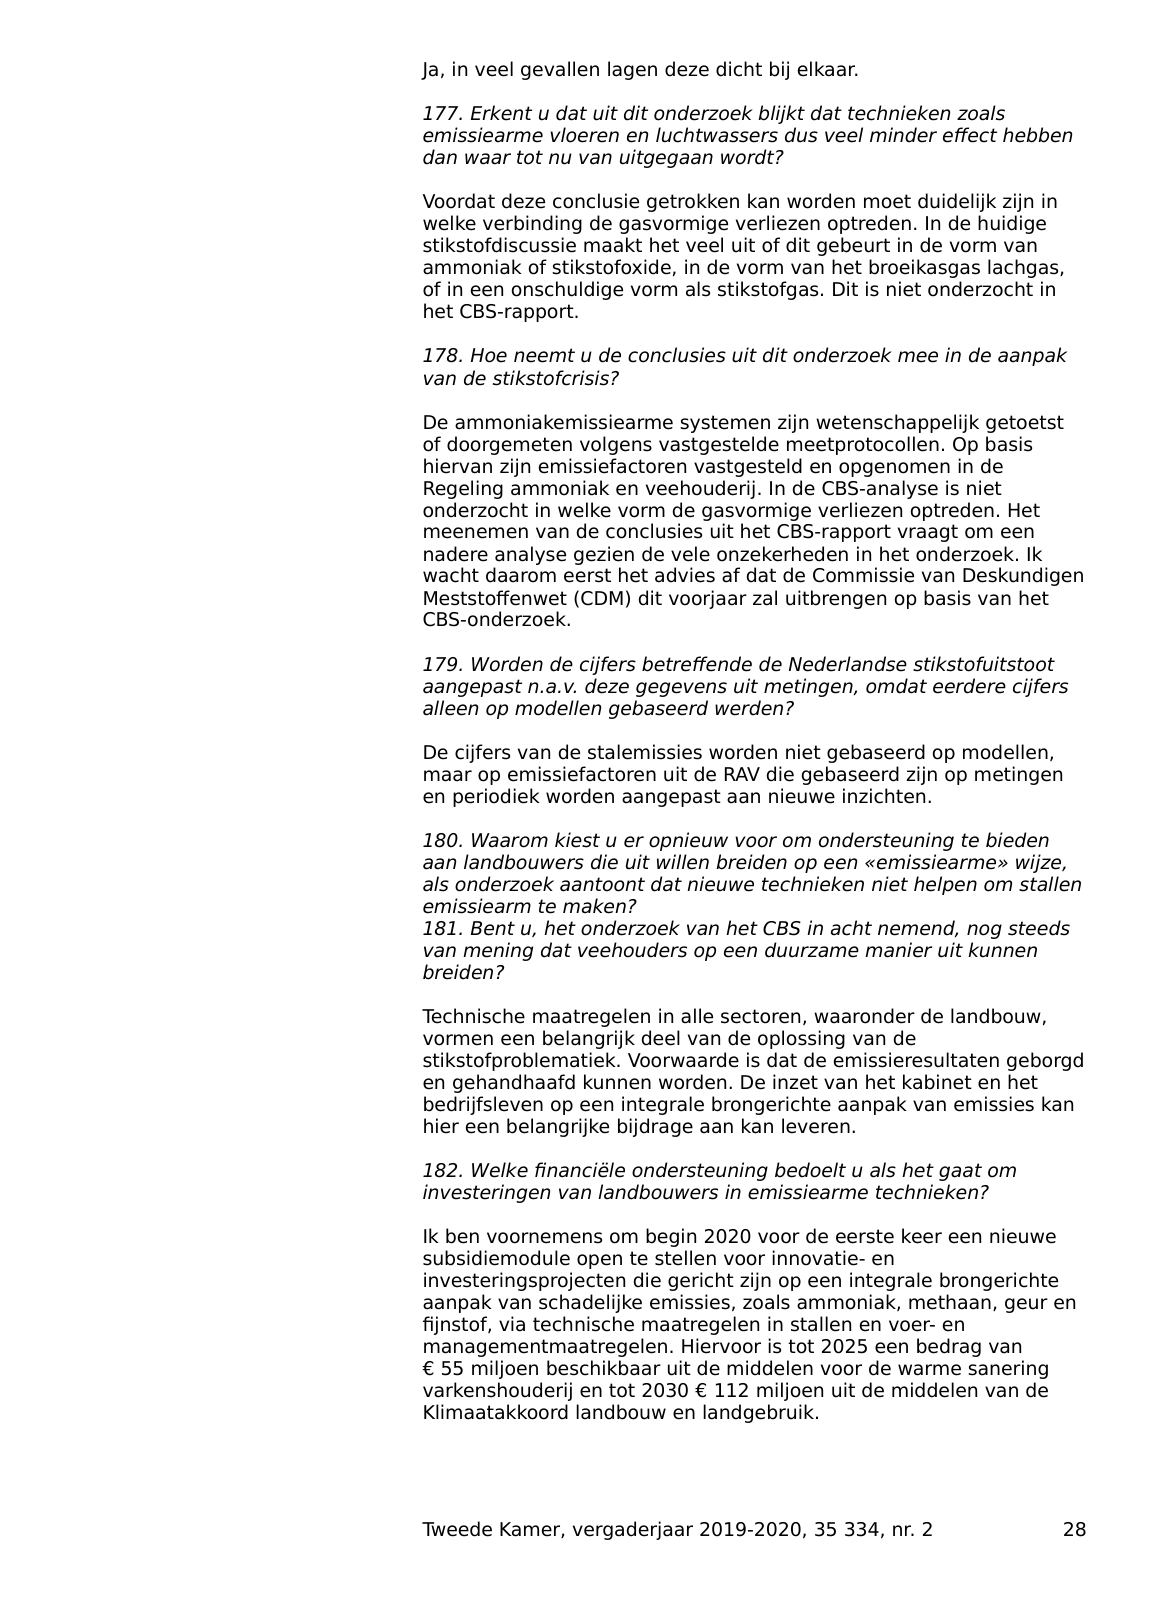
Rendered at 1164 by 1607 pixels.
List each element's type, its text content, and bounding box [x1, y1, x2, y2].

text Ja, in veel gevallen lagen deze dicht bij elkaar. [422, 59, 1087, 81]
text 180. Waarom kiest u er opnieuw voor om ondersteuning te bieden aan landbouwers die uit willen breiden op een «emissiearme» wijze, als onderzoek aantoont dat nieuwe technieken niet helpen om stallen emissiearm te maken? [422, 830, 1087, 918]
text De cijfers van de stalemissies worden niet gebaseerd op modellen, maar op emissiefactoren uit de RAV die gebaseerd zijn op metingen en periodiek worden aangepast aan nieuwe inzichten. [422, 742, 1087, 808]
text 181. Bent u, het onderzoek van het CBS in acht nemend, nog steeds van mening dat veehouders op een duurzame manier uit kunnen breiden? [422, 918, 1087, 984]
text 177. Erkent u dat uit dit onderzoek blijkt dat technieken zoals emissiearme vloeren en luchtwassers dus veel minder effect hebben dan waar tot nu van uitgegaan wordt? [422, 103, 1087, 169]
text 179. Worden de cijfers betreffende de Nederlandse stikstofuitstoot aangepast n.a.v. deze gegevens uit metingen, omdat eerdere cijfers alleen op modellen gebaseerd werden? [422, 653, 1087, 719]
text 182. Welke financiële ondersteuning bedoelt u als het gaat om investeringen van landbouwers in emissiearme technieken? [422, 1160, 1087, 1204]
text 178. Hoe neemt u de conclusies uit dit onderzoek mee in de aanpak van de stikstofcrisis? [422, 345, 1087, 389]
text Voordat deze conclusie getrokken kan worden moet duidelijk zijn in welke verbinding de gasvormige verliezen optreden. In de huidige stikstofdiscussie maakt het veel uit of dit gebeurt in de vorm van ammoniak of stikstofoxide, in de vorm van het broeikasgas lachgas, of in een onschuldige vorm als stikstofgas. Dit is niet onderzocht in het CBS-rapport. [422, 191, 1087, 323]
text De ammoniakemissiearme systemen zijn wetenschappelijk getoetst of doorgemeten volgens vastgestelde meetprotocollen. Op basis hiervan zijn emissiefactoren vastgesteld en opgenomen in de Regeling ammoniak en veehouderij. In de CBS-analyse is niet onderzocht in welke vorm de gasvormige verliezen optreden. Het meenemen van de conclusies uit het CBS-rapport vraagt om een nadere analyse gezien de vele onzekerheden in het onderzoek. Ik wacht daarom eerst het advies af dat de Commissie van Deskundigen Meststoffenwet (CDM) dit voorjaar zal uitbrengen op basis van het CBS-onderzoek. [422, 412, 1087, 631]
text Technische maatregelen in alle sectoren, waaronder de landbouw, vormen een belangrijk deel van de oplossing van de stikstofproblematiek. Voorwaarde is dat de emissieresultaten geborgd en gehandhaafd kunnen worden. De inzet van het kabinet en het bedrijfsleven op een integrale brongerichte aanpak van emissies kan hier een belangrijke bijdrage aan kan leveren. [422, 1006, 1087, 1138]
text Ik ben voornemens om begin 2020 voor de eerste keer een nieuwe subsidiemodule open te stellen voor innovatie- en investeringsprojecten die gericht zijn op een integrale brongerichte aanpak van schadelijke emissies, zoals ammoniak, methaan, geur en fijnstof, via technische maatregelen in stallen en voer- en managementmaatregelen. Hiervoor is tot 2025 een bedrag van € 55 miljoen beschikbaar uit de middelen voor de warme sanering varkenshouderij en tot 2030 € 112 miljoen uit de middelen van de Klimaatakkoord landbouw en landgebruik. [422, 1226, 1087, 1424]
